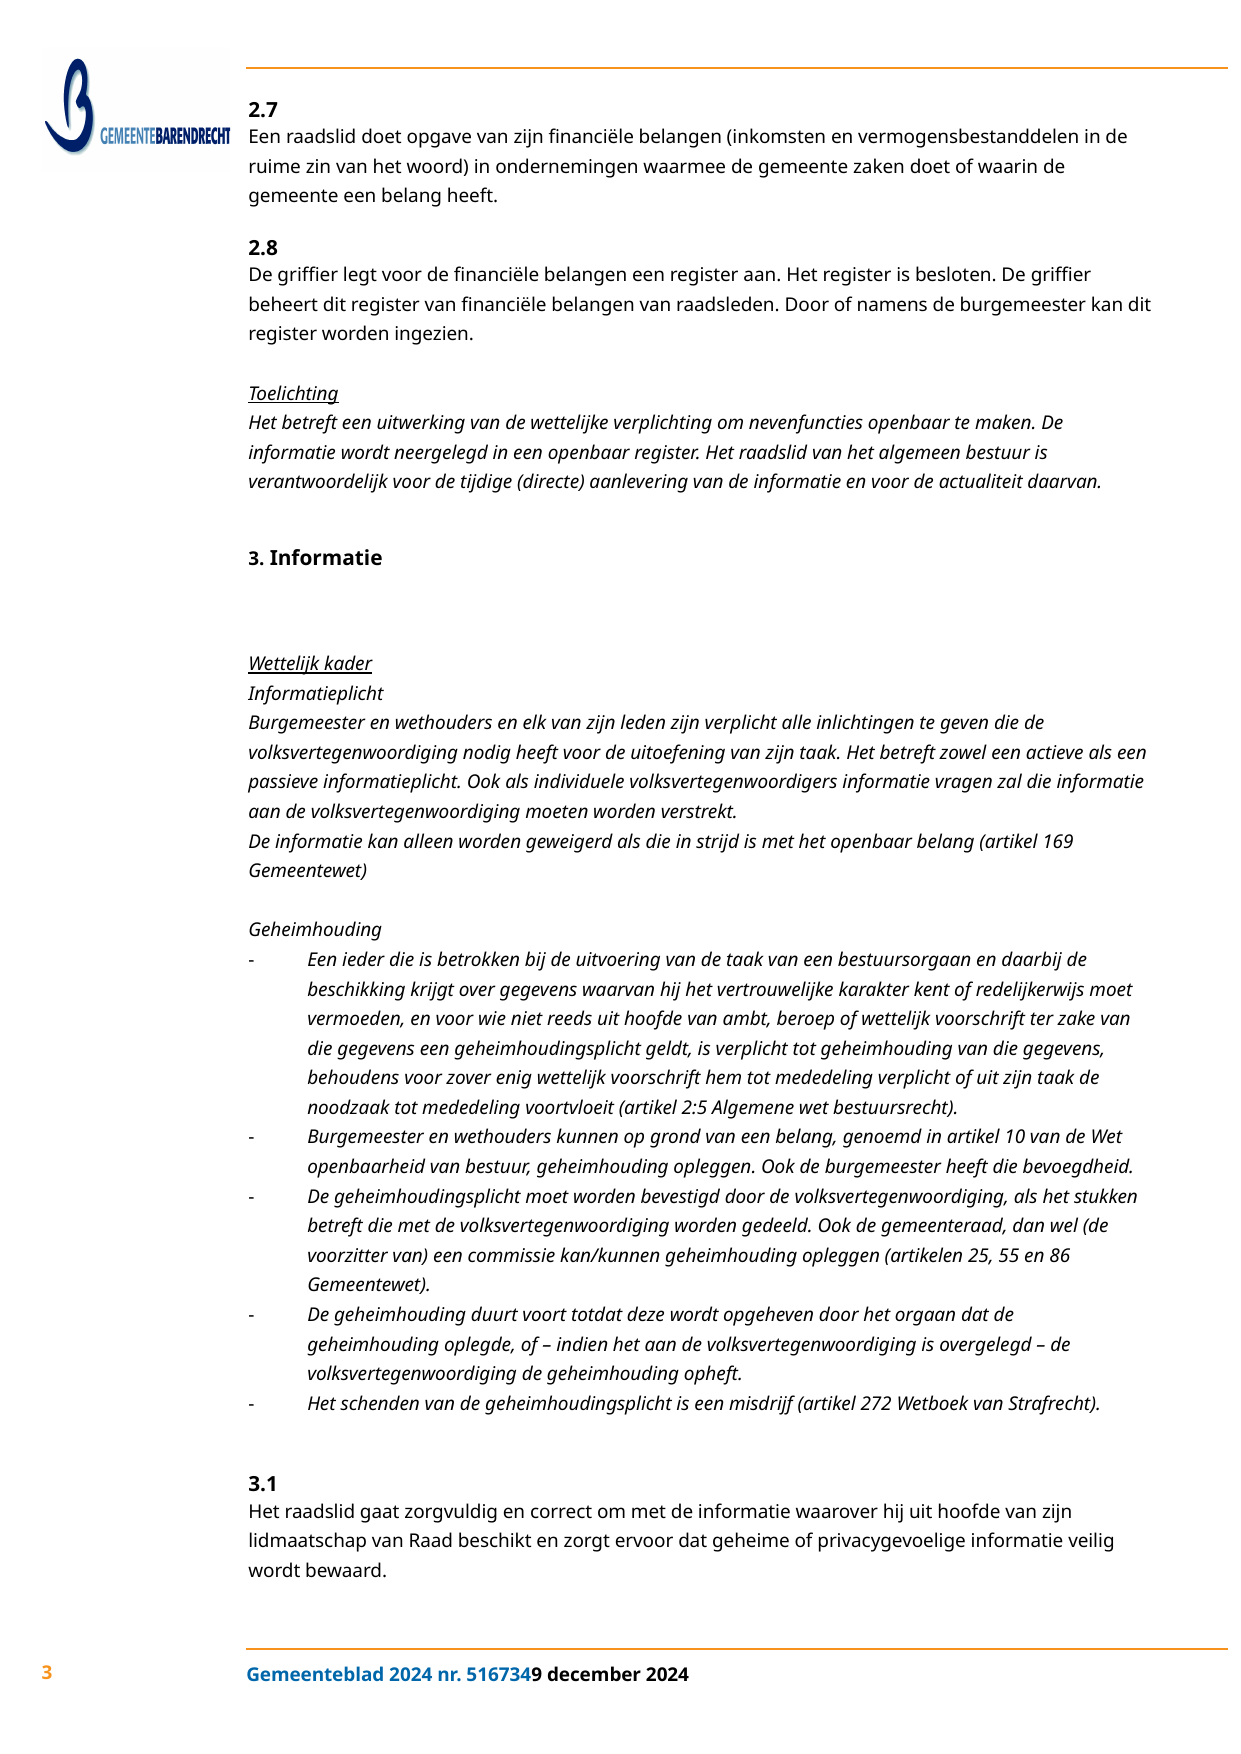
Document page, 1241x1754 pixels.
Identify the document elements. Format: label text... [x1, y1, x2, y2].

table_header Wettelijk kader Informatieplicht Burgemeester en wethouders en elk van zijn leden zijn verplicht alle inlichtingen te geven die de volksvertegenwoordiging nodig heeft voor de uitoefening van zijn taak. Het betreft zowel een actieve als een passieve informatieplicht. Ook als individuele volksvertegenwoordigers informatie vragen zal die informatie aan de volksvertegenwoordiging moeten worden verstrekt. De informatie kan alleen worden geweigerd als die in strijd is met het openbaar belang (artikel 169 Gemeentewet) Geheimhouding Een ieder die is betrokken bij de uitvoering van de taak van een bestuursorgaan en daarbij de beschikking krijgt over gegevens waarvan hij het vertrouwelijke karakter kent of redelijkerwijs moet vermoeden, en voor wie niet reeds uit hoofde van ambt, beroep of wettelijk voorschrift ter zake van die gegevens een geheimhoudingsplicht geldt, is verplicht tot geheimhouding van die gegevens, behoudens voor zover enig wettelijk voorschrift hem tot mededeling verplicht of uit zijn taak de noodzaak tot mededeling voortvloeit (artikel 2:5 Algemene wet bestuursrecht). Burgemeester en wethouders kunnen op grond van een belang, genoemd in artikel 10 van de Wet openbaarheid van bestuur, geheimhouding opleggen. Ook de burgemeester heeft die bevoegdheid. De geheimhoudingsplicht moet worden bevestigd door de volksvertegenwoordiging, als het stukken betreft die met de volksvertegenwoordiging worden gedeeld. Ook de gemeenteraad, dan wel (de voorzitter van) een commissie kan/kunnen geheimhouding opleggen (artikelen 25, 55 en 86 Gemeentewet). De geheimhouding duurt voort totdat deze wordt opgeheven door het orgaan dat de geheimhouding oplegde, of – indien het aan de volksvertegenwoordiging is overgelegd – de volksvertegenwoordiging de geheimhouding opheft. Het schenden van de geheimhoudingsplicht is een misdrijf (artikel 272 Wetboek van Strafrecht). [248, 650, 1152, 1416]
picture [41, 47, 231, 172]
text De griffier legt voor de financiële belangen een register aan. Het register is besloten. De griffier beheert dit register van financiële belangen van raadsleden. Door of namens de burgemeester kan dit register worden ingezien. [248, 261, 1152, 346]
text 3. Informatie [248, 543, 1152, 571]
text Het raadslid gaat zorgvuldig en correct om met de informatie waarover hij uit hoofde van zijn lidmaatschap van Raad beschikt en zorgt ervoor dat geheime of privacygevoelige informatie veilig wordt bewaard. [248, 1498, 1152, 1583]
table_header Toelichting Het betreft een uitwerking van de wettelijke verplichting om nevenfuncties openbaar te maken. De informatie wordt neergelegd in een openbaar register. Het raadslid van het algemeen bestuur is verantwoordelijk voor de tijdige (directe) aanlevering van de informatie en voor de actualiteit daarvan. [248, 380, 1152, 494]
text 2.8 [248, 233, 1152, 261]
text 3.1 [248, 1469, 1152, 1498]
text 2.7 [248, 95, 1152, 123]
text Een raadslid doet opgave van zijn financiële belangen (inkomsten en vermogensbestanddelen in de ruime zin van het woord) in ondernemingen waarmee de gemeente zaken doet of waarin de gemeente een belang heeft. [248, 123, 1152, 208]
